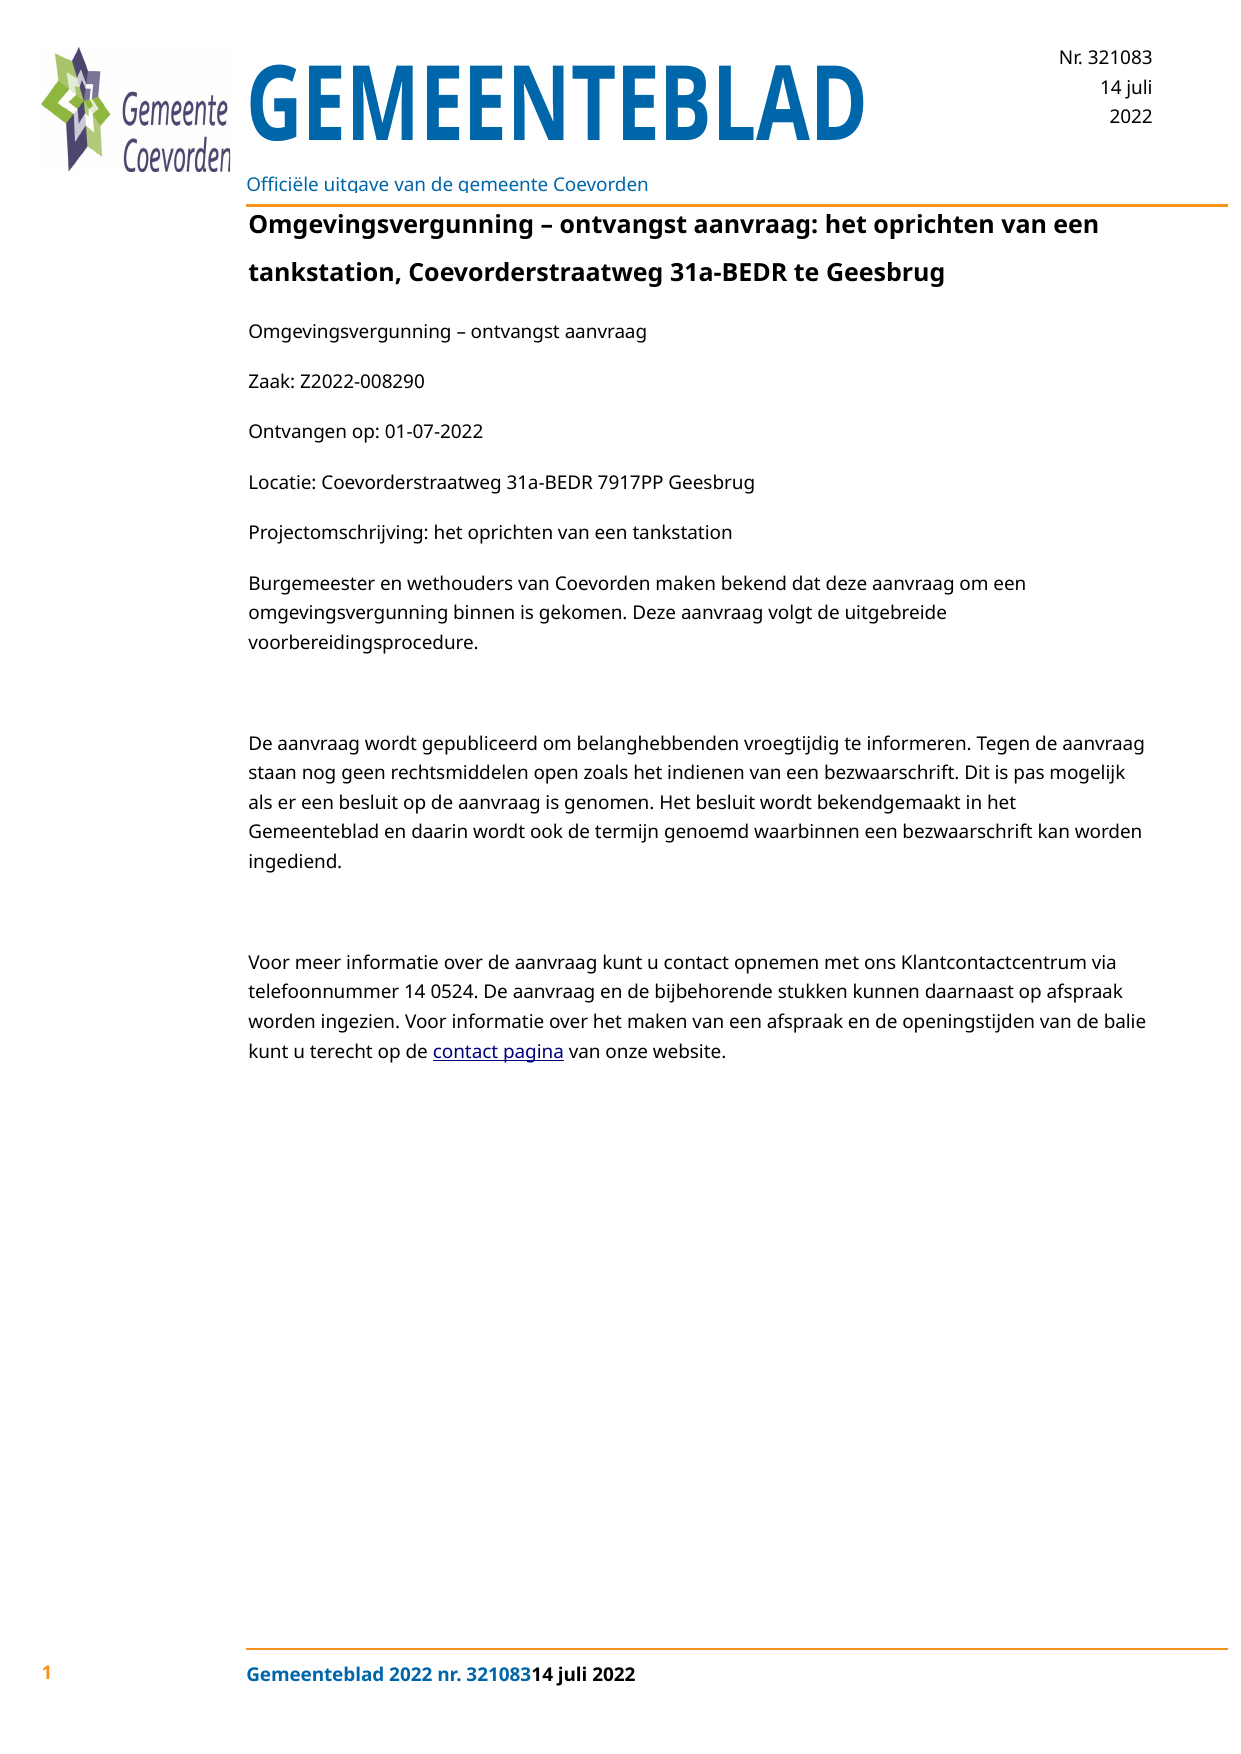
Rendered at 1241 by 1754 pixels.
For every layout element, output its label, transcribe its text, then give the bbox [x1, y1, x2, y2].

text Zaak: Z2022-008290 [248, 368, 1152, 394]
text Projectomschrijving: het oprichten van een tankstation [248, 519, 1152, 545]
text Ontvangen op: 01-07-2022 [248, 419, 1152, 444]
text Omgevingsvergunning – ontvangst aanvraag [248, 318, 1152, 344]
text Locatie: Coevorderstraatweg 31a-BEDR 7917PP Geesbrug [248, 469, 1152, 495]
text Burgemeester en wethouders van Coevorden maken bekend dat deze aanvraag om een omgevingsvergunning binnen is gekomen. Deze aanvraag volgt de uitgebreide voorbereidingsprocedure. [248, 570, 1152, 655]
text De aanvraag wordt gepubliceerd om belanghebbenden vroegtijdig te informeren. Tegen de aanvraag staan nog geen rechtsmiddelen open zoals het indienen van een bezwaarschrift. Dit is pas mogelijk als er een besluit op de aanvraag is genomen. Het besluit wordt bekendgemaakt in het Gemeenteblad en daarin wordt ook de termijn genoemd waarbinnen een bezwaarschrift kan worden ingediend. [248, 730, 1152, 874]
picture [41, 47, 231, 172]
text Voor meer informatie over de aanvraag kunt u contact opnemen met ons Klantcontactcentrum via telefoonnummer 14 0524. De aanvraag en de bijbehorende stukken kunnen daarnaast op afspraak worden ingezien. Voor informatie over het maken van een afspraak en de openingstijden van de balie kunt u terecht op de contact pagina van onze website. [248, 949, 1152, 1064]
text Omgevingsvergunning – ontvangst aanvraag: het oprichten van een tankstation, Coevorderstraatweg 31a-BEDR te Geesbrug [248, 207, 1152, 288]
